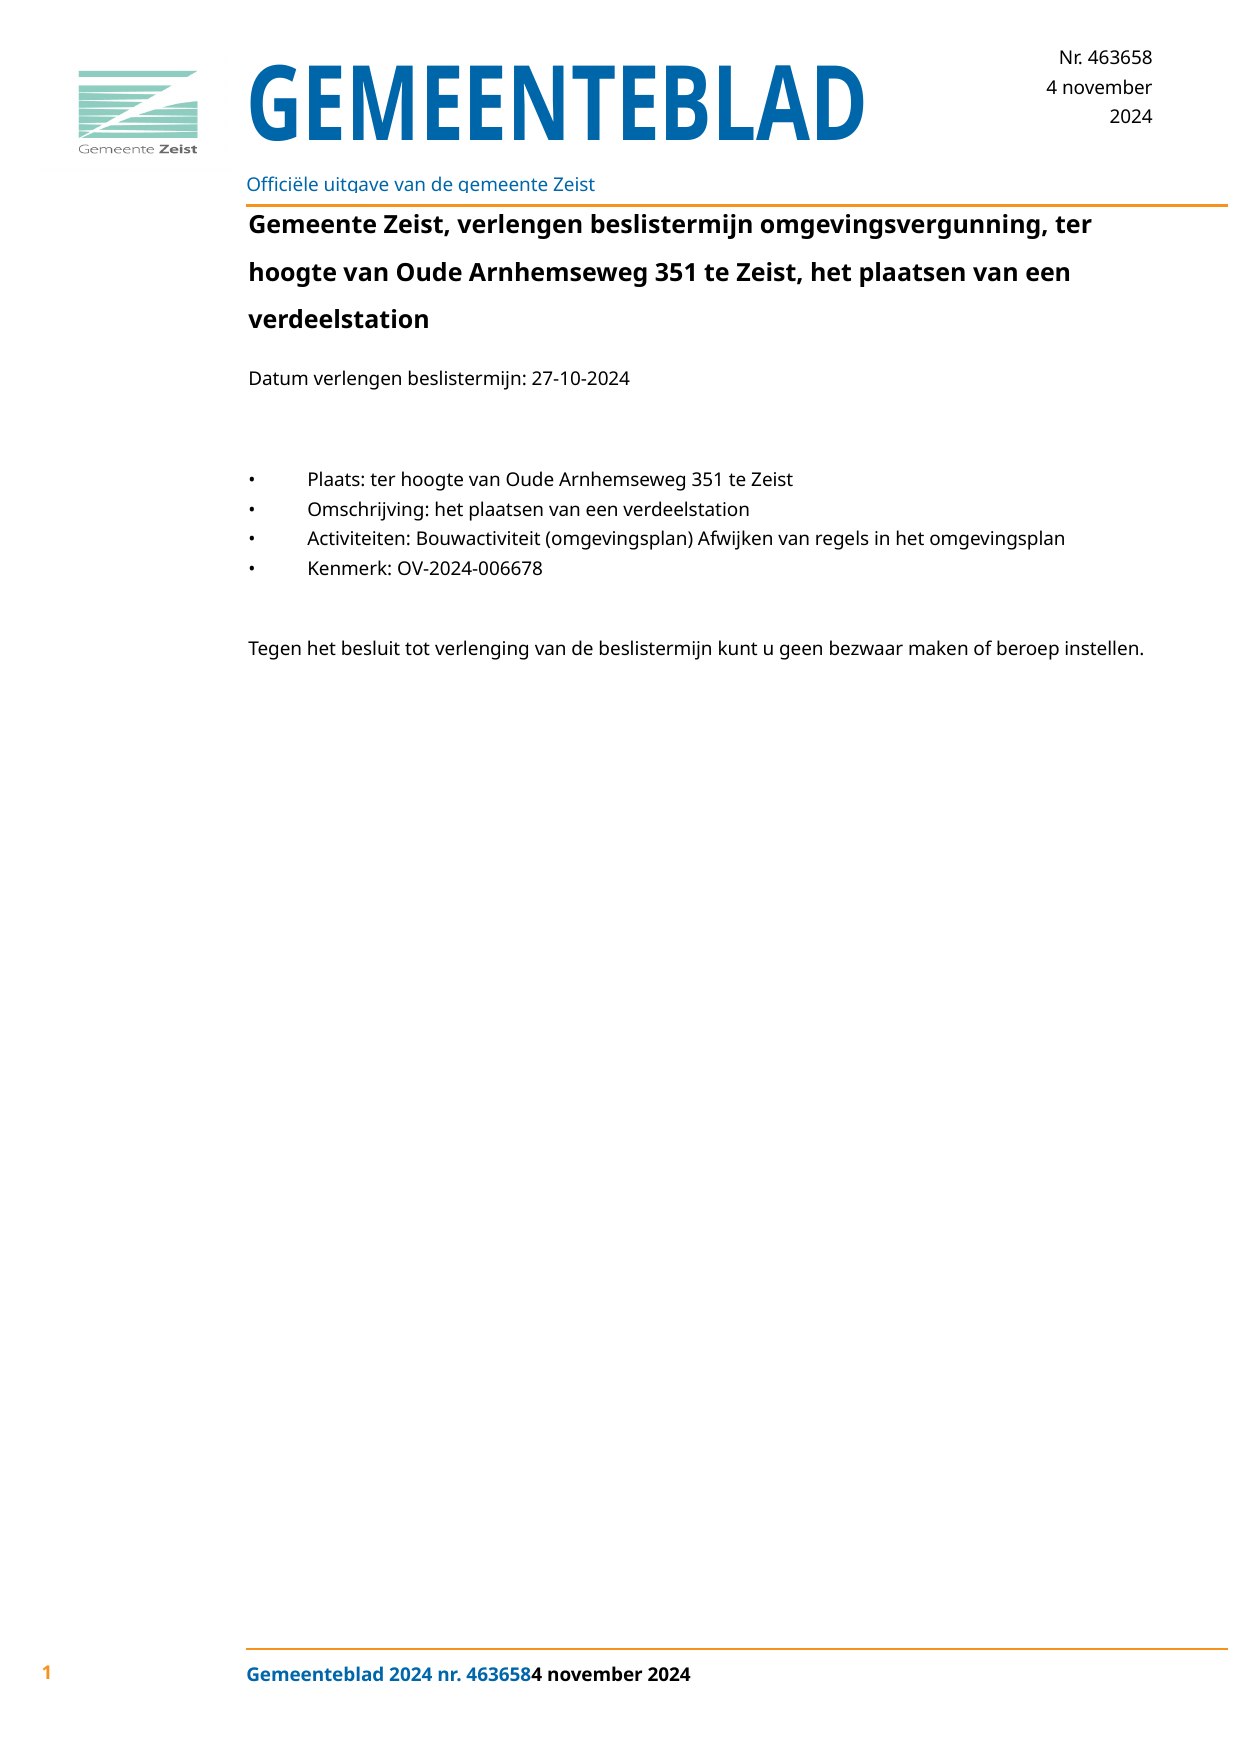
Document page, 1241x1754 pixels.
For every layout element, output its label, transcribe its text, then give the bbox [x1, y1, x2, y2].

list Kenmerk: OV-2024-006678 [248, 555, 1152, 581]
text Gemeente Zeist, verlengen beslistermijn omgevingsvergunning, ter hoogte van Oude Arnhemseweg 351 te Zeist, het plaatsen van een verdeelstation [248, 207, 1152, 336]
text Tegen het besluit tot verlenging van de beslistermijn kunt u geen bezwaar maken of beroep instellen. [248, 635, 1152, 661]
text Datum verlengen beslistermijn: 27-10-2024 [248, 366, 1152, 391]
picture [41, 47, 231, 172]
list Plaats: ter hoogte van Oude Arnhemseweg 351 te Zeist [248, 466, 1152, 492]
list Omschrijving: het plaatsen van een verdeelstation [248, 496, 1152, 522]
list Activiteiten: Bouwactiviteit (omgevingsplan) Afwijken van regels in het omgevingsplan [248, 526, 1152, 551]
